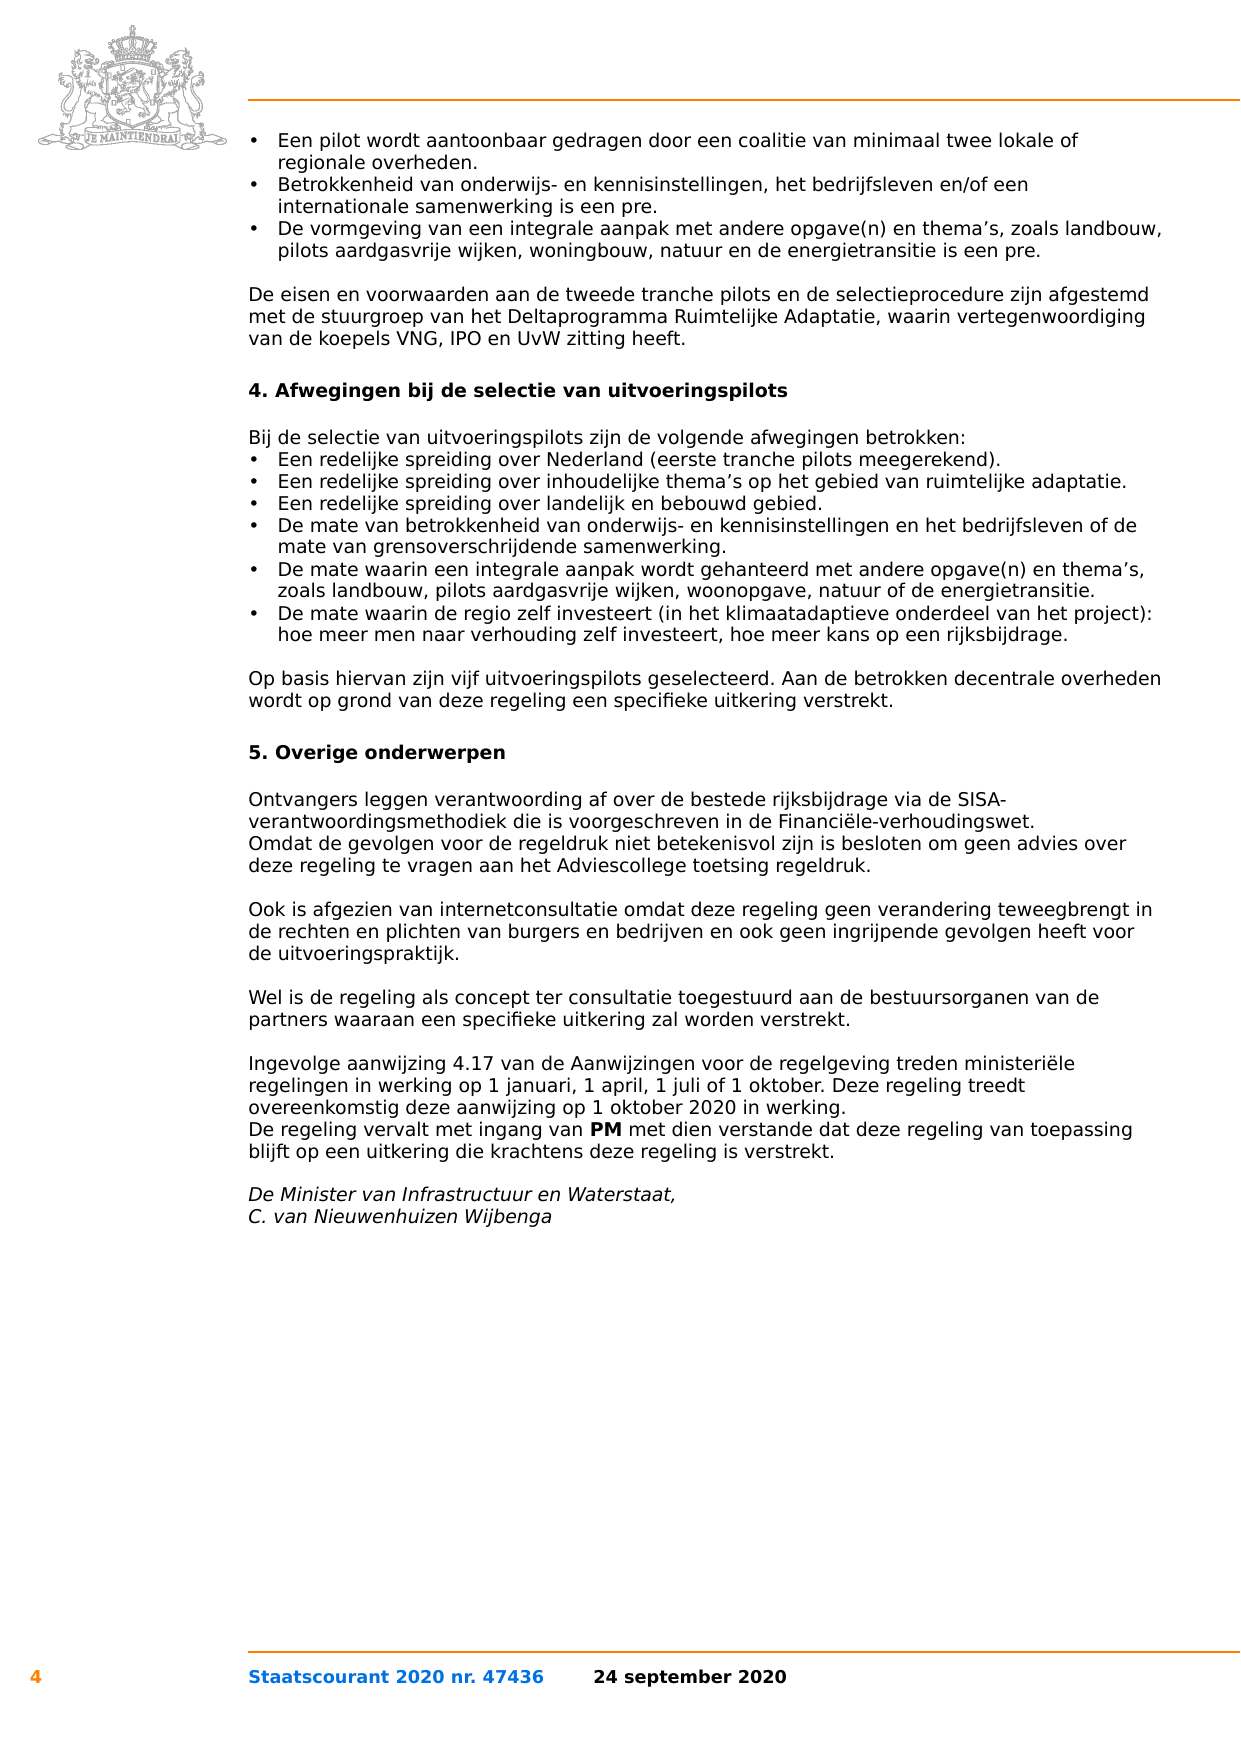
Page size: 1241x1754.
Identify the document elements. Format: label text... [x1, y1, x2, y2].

text • Een redelijke spreiding over Nederland (eerste tranche pilots meegerekend). [248, 448, 1163, 471]
text • De mate waarin een integrale aanpak wordt gehanteerd met andere opgave(n) en thema’s, zoals landbouw, pilots aardgasvrije wijken, woonopgave, natuur of de energietransitie. [248, 558, 1163, 602]
text • Betrokkenheid van onderwijs- en kennisinstellingen, het bedrijfsleven en/of een internationale samenwerking is een pre. [248, 174, 1163, 218]
text Ook is afgezien van internetconsultatie omdat deze regeling geen verandering teweegbrengt in de rechten en plichten van burgers en bedrijven en ook geen ingrijpende gevolgen heeft voor de uitvoeringspraktijk. [248, 899, 1163, 965]
subtitle 4. Afwegingen bij de selectie van uitvoeringspilots [248, 379, 1163, 402]
text Wel is de regeling als concept ter consultatie toegestuurd aan de bestuursorganen van de partners waaraan een specifieke uitkering zal worden verstrekt. [248, 987, 1163, 1031]
text Ingevolge aanwijzing 4.17 van de Aanwijzingen voor de regelgeving treden ministeriële regelingen in werking op 1 januari, 1 april, 1 juli of 1 oktober. Deze regeling treedt overeenkomstig deze aanwijzing op 1 oktober 2020 in werking. [248, 1053, 1163, 1118]
text De eisen en voorwaarden aan de tweede tranche pilots en de selectieprocedure zijn afgestemd met de stuurgroep van het Deltaprogramma Ruimtelijke Adaptatie, waarin vertegenwoordiging van de koepels VNG, IPO en UvW zitting heeft. [248, 284, 1163, 349]
text • Een redelijke spreiding over landelijk en bebouwd gebied. [248, 492, 1163, 514]
text • De mate van betrokkenheid van onderwijs- en kennisinstellingen en het bedrijfsleven of de mate van grensoverschrijdende samenwerking. [248, 514, 1163, 558]
text Ontvangers leggen verantwoording af over de bestede rijksbijdrage via de SISA-verantwoordingsmethodiek die is voorgeschreven in de Financiële-verhoudingswet. [248, 789, 1163, 833]
text • Een pilot wordt aantoonbaar gedragen door een coalitie van minimaal twee lokale of regionale overheden. [248, 130, 1163, 174]
text • De mate waarin de regio zelf investeert (in het klimaatadaptieve onderdeel van het project): hoe meer men naar verhouding zelf investeert, hoe meer kans op een rijksbijdrage. [248, 602, 1163, 646]
text Bij de selectie van uitvoeringspilots zijn de volgende afwegingen betrokken: [248, 427, 1163, 448]
text Op basis hiervan zijn vijf uitvoeringspilots geselecteerd. Aan de betrokken decentrale overheden wordt op grond van deze regeling een specifieke uitkering verstrekt. [248, 668, 1163, 712]
text Omdat de gevolgen voor de regeldruk niet betekenisvol zijn is besloten om geen advies over deze regeling te vragen aan het Adviescollege toetsing regeldruk. [248, 833, 1163, 877]
picture [38, 25, 227, 150]
subtitle 5. Overige onderwerpen [248, 742, 1163, 764]
text • Een redelijke spreiding over inhoudelijke thema’s op het gebied van ruimtelijke adaptatie. [248, 471, 1163, 492]
text De regeling vervalt met ingang van PM met dien verstande dat deze regeling van toepassing blijft op een uitkering die krachtens deze regeling is verstrekt. [248, 1118, 1163, 1162]
text • De vormgeving van een integrale aanpak met andere opgave(n) en thema’s, zoals landbouw, pilots aardgasvrije wijken, woningbouw, natuur en de energietransitie is een pre. [248, 218, 1163, 262]
text De Minister van Infrastructuur en Waterstaat, C. van Nieuwenhuizen Wijbenga [248, 1184, 1163, 1228]
